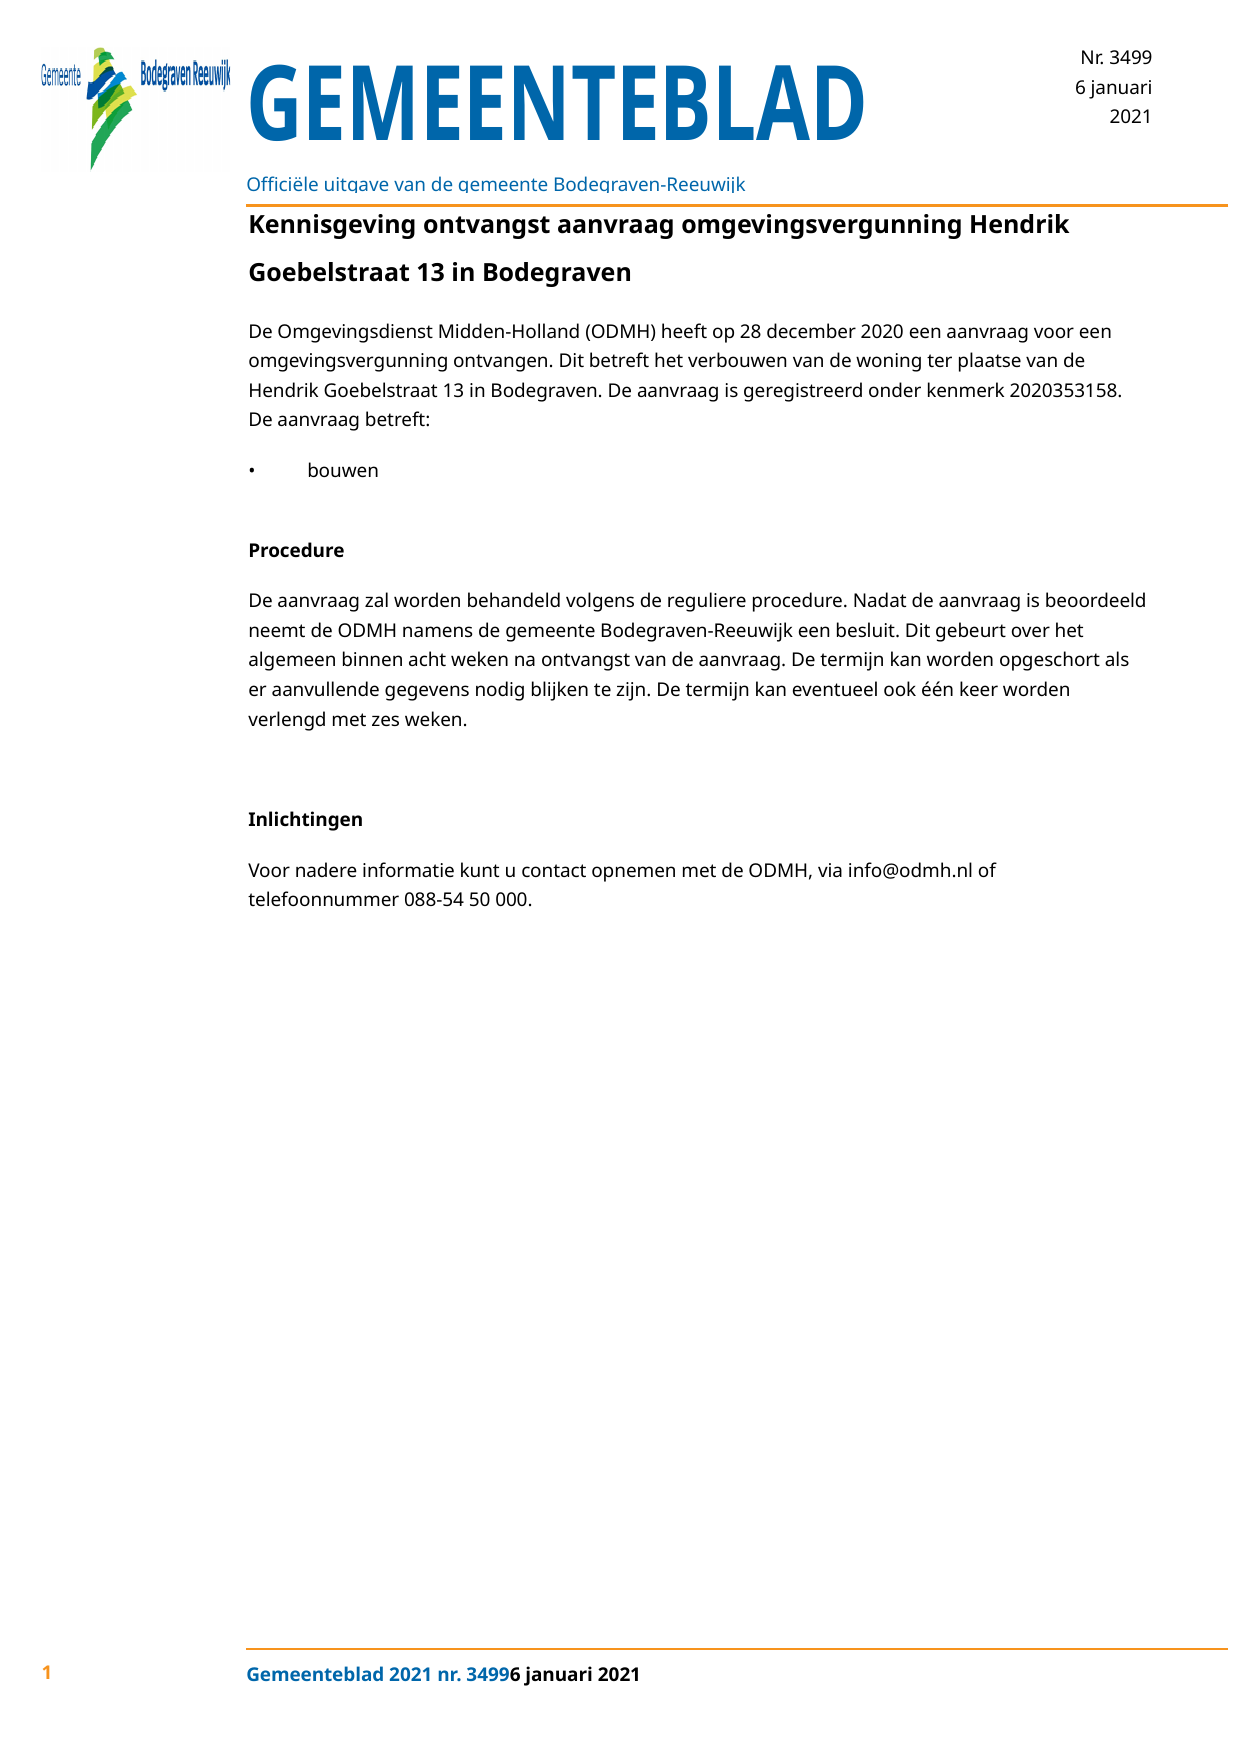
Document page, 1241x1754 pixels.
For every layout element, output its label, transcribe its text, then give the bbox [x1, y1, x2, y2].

text Voor nadere informatie kunt u contact opnemen met de ODMH, via info@odmh.nl of telefoonnummer 088-54 50 000. [248, 857, 1152, 912]
list bouwen [248, 457, 1152, 483]
text Kennisgeving ontvangst aanvraag omgevingsvergunning Hendrik Goebelstraat 13 in Bodegraven [248, 207, 1152, 288]
text De aanvraag zal worden behandeld volgens de reguliere procedure. Nadat de aanvraag is beoordeeld neemt de ODMH namens de gemeente Bodegraven-Reeuwijk een besluit. Dit gebeurt over het algemeen binnen acht weken na ontvangst van de aanvraag. De termijn kan worden opgeschort als er aanvullende gegevens nodig blijken te zijn. De termijn kan eventueel ook één keer worden verlengd met zes weken. [248, 587, 1152, 732]
text De Omgevingsdienst Midden-Holland (ODMH) heeft op 28 december 2020 een aanvraag voor een omgevingsvergunning ontvangen. Dit betreft het verbouwen van de woning ter plaatse van de Hendrik Goebelstraat 13 in Bodegraven. De aanvraag is geregistreerd onder kenmerk 2020353158. De aanvraag betreft: [248, 318, 1152, 432]
text Procedure [248, 537, 1152, 563]
picture [41, 47, 231, 172]
text Inlichtingen [248, 807, 1152, 832]
